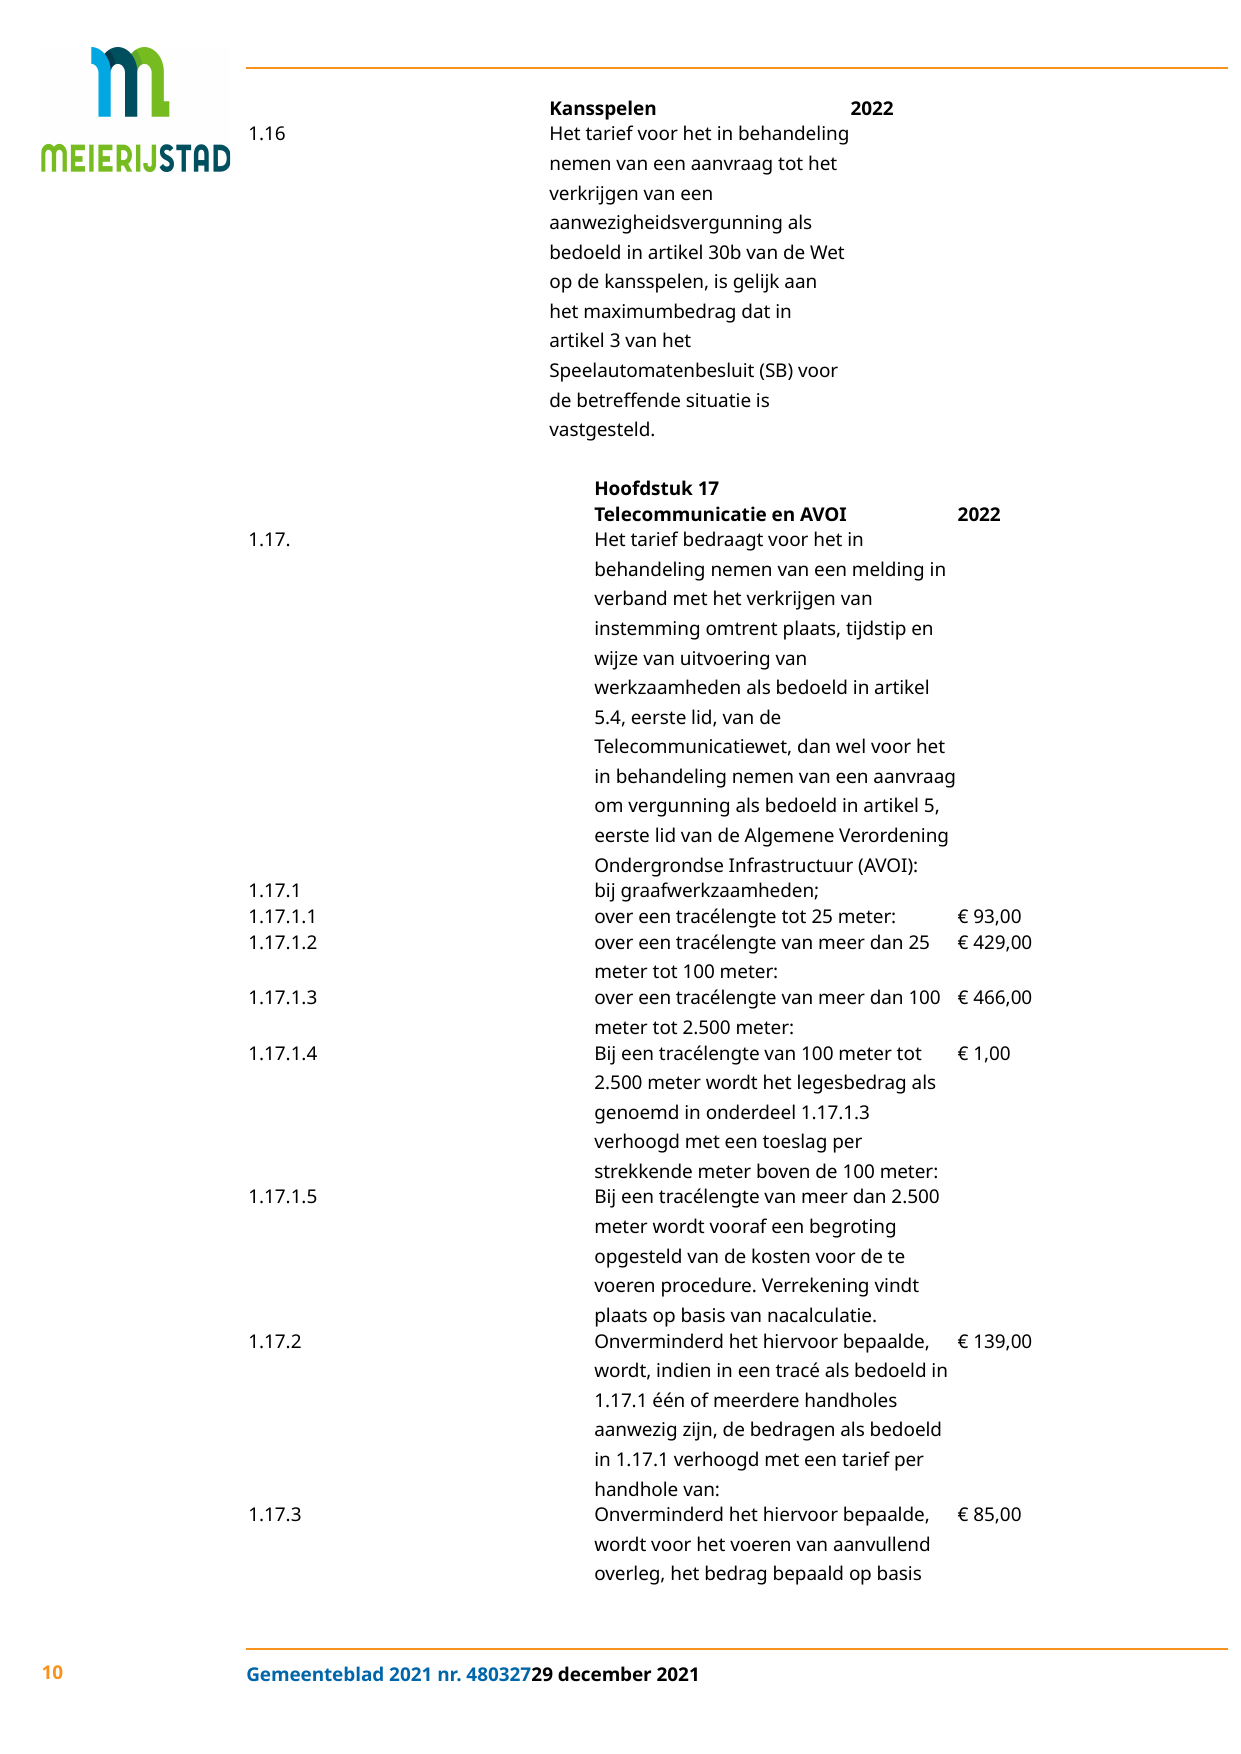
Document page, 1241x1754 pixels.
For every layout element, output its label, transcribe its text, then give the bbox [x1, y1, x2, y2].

table_cell 1.17.1.1 [248, 903, 594, 929]
table_cell 1.17.1.2 [248, 929, 594, 984]
table_cell 2022 [850, 95, 1152, 121]
table_cell Het tarief voor het in behandeling nemen van een aanvraag tot het verkrijgen van een aanwezigheidsvergunning als bedoeld in artikel 30b van de Wet op de kansspelen, is gelijk aan het maximumbedrag dat in artikel 3 van het Speelautomatenbesluit (SB) voor de betreffende situatie is vastgesteld. [549, 121, 850, 442]
table_cell 1.17.1.5 [248, 1184, 594, 1328]
table_cell [958, 526, 1152, 878]
table_cell 2022 [958, 501, 1152, 526]
table_cell 1.17.1 [248, 878, 594, 903]
table_cell [850, 121, 1152, 442]
table_cell over een tracélengte van meer dan 25 meter tot 100 meter: [594, 929, 957, 984]
table_header [958, 475, 1152, 501]
table_cell 1.17.3 [248, 1501, 594, 1586]
table_cell € 85,00 [958, 1501, 1152, 1586]
table_cell bij graafwerkzaamheden; [594, 878, 957, 903]
table_cell Onverminderd het hiervoor bepaalde, wordt voor het voeren van aanvullend overleg, het bedrag bepaald op basis [594, 1501, 957, 1586]
table_cell € 93,00 [958, 903, 1152, 929]
table_cell Bij een tracélengte van meer dan 2.500 meter wordt vooraf een begroting opgesteld van de kosten voor de te voeren procedure. Verrekening vindt plaats op basis van nacalculatie. [594, 1184, 957, 1328]
table_cell € 466,00 [958, 984, 1152, 1040]
table_cell 1.17. [248, 526, 594, 878]
table_cell 1.17.1.3 [248, 984, 594, 1040]
table_cell € 139,00 [958, 1328, 1152, 1501]
table_cell 1.17.2 [248, 1328, 594, 1501]
table_cell [248, 95, 549, 121]
table_header [248, 475, 594, 501]
table_cell Bij een tracélengte van 100 meter tot 2.500 meter wordt het legesbedrag als genoemd in onderdeel 1.17.1.3 verhoogd met een toeslag per strekkende meter boven de 100 meter: [594, 1040, 957, 1184]
table_cell [958, 878, 1152, 903]
table_cell Kansspelen [549, 95, 850, 121]
table_cell 1.16 [248, 121, 549, 442]
picture [41, 47, 231, 172]
table_cell over een tracélengte van meer dan 100 meter tot 2.500 meter: [594, 984, 957, 1040]
table_cell 1.17.1.4 [248, 1040, 594, 1184]
table_cell Onverminderd het hiervoor bepaalde, wordt, indien in een tracé als bedoeld in 1.17.1 één of meerdere handholes aanwezig zijn, de bedragen als bedoeld in 1.17.1 verhoogd met een tarief per handhole van: [594, 1328, 957, 1501]
table_header Hoofdstuk 17 [594, 475, 957, 501]
table_cell over een tracélengte tot 25 meter: [594, 903, 957, 929]
table_cell [248, 501, 594, 526]
table_cell € 429,00 [958, 929, 1152, 984]
table_cell Het tarief bedraagt voor het in behandeling nemen van een melding in verband met het verkrijgen van instemming omtrent plaats, tijdstip en wijze van uitvoering van werkzaamheden als bedoeld in artikel 5.4, eerste lid, van de Telecommunicatiewet, dan wel voor het in behandeling nemen van een aanvraag om vergunning als bedoeld in artikel 5, eerste lid van de Algemene Verordening Ondergrondse Infrastructuur (AVOI): [594, 526, 957, 878]
table_cell [958, 1184, 1152, 1328]
table_cell € 1,00 [958, 1040, 1152, 1184]
table_cell Telecommunicatie en AVOI [594, 501, 957, 526]
